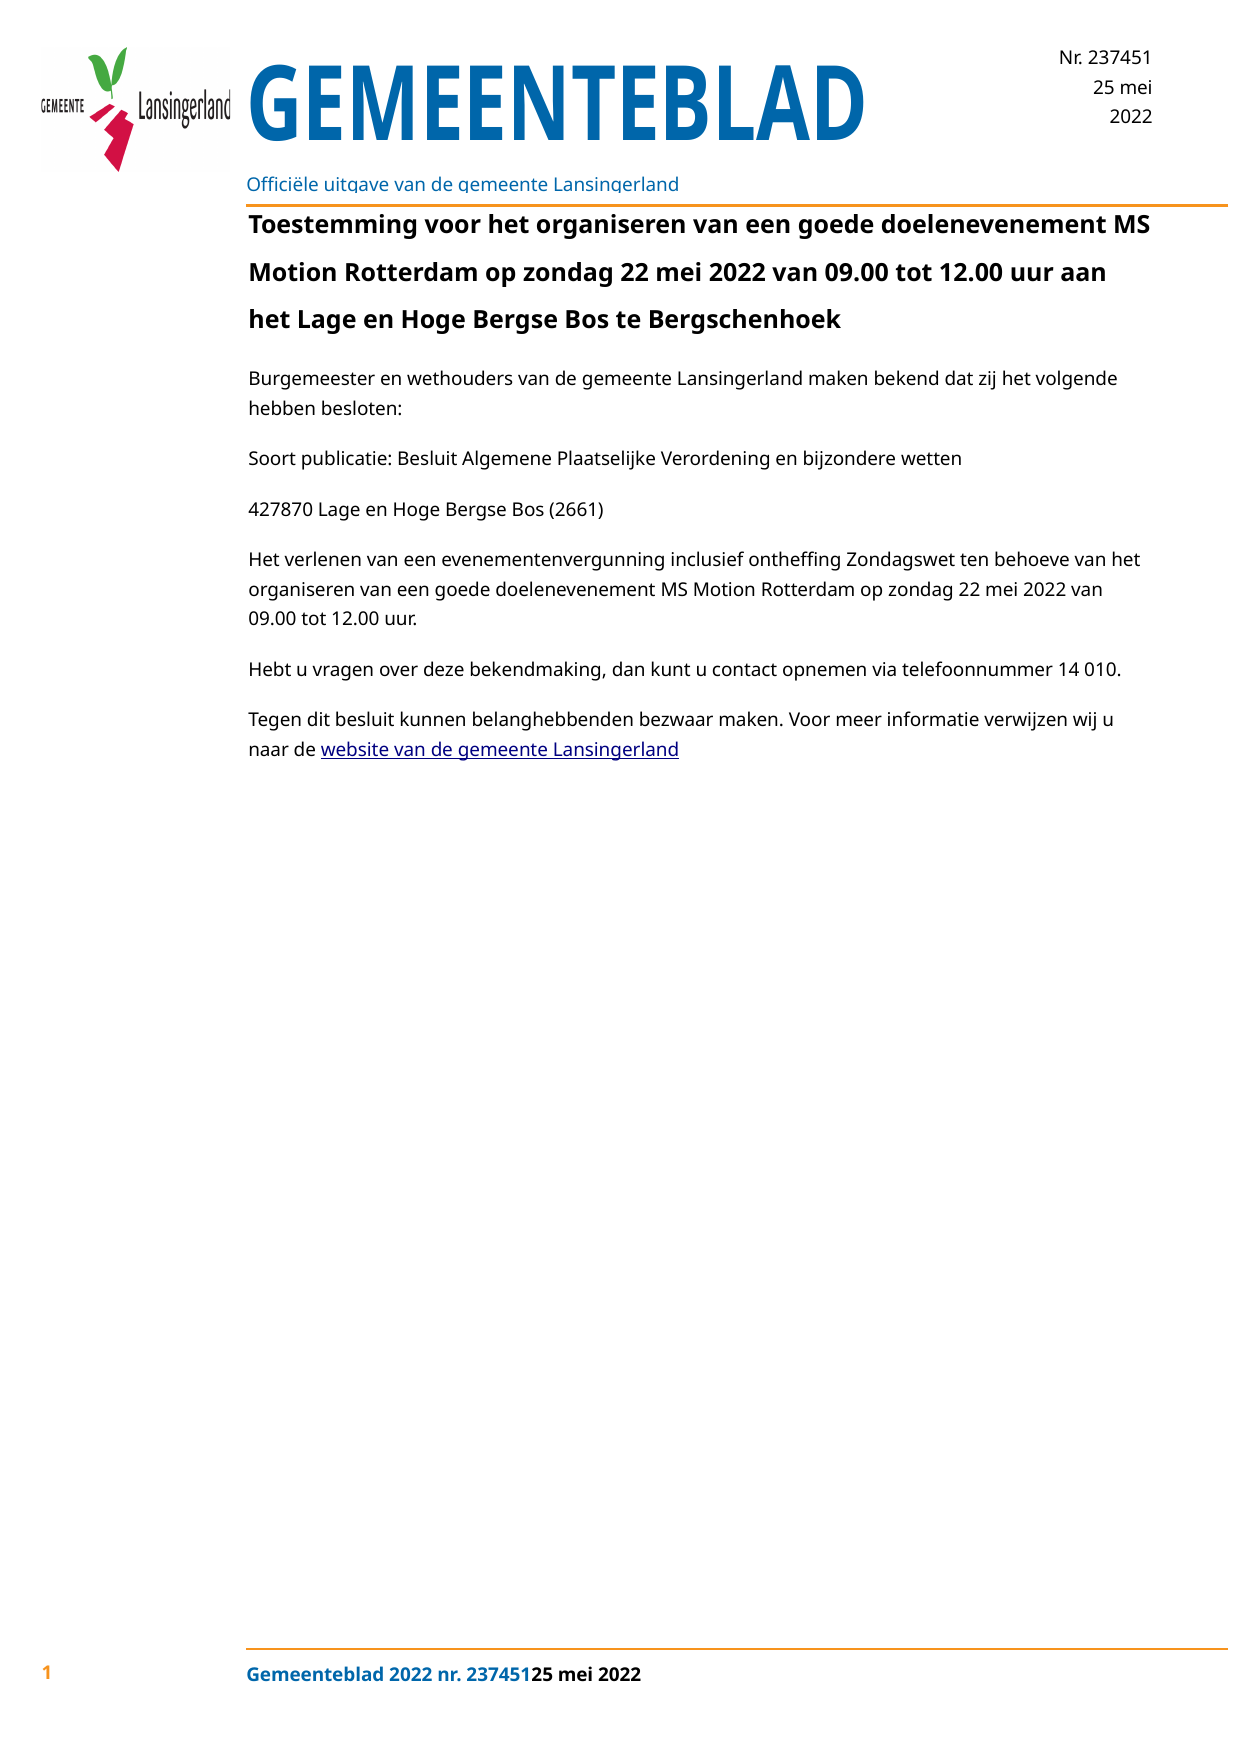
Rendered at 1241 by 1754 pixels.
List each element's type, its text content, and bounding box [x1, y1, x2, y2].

text Tegen dit besluit kunnen belanghebbenden bezwaar maken. Voor meer informatie verwijzen wij u naar de website van de gemeente Lansingerland [248, 706, 1152, 762]
text Burgemeester en wethouders van de gemeente Lansingerland maken bekend dat zij het volgende hebben besloten: [248, 366, 1152, 421]
text Het verlenen van een evenementenvergunning inclusief ontheffing Zondagswet ten behoeve van het organiseren van een goede doelenevenement MS Motion Rotterdam op zondag 22 mei 2022 van 09.00 tot 12.00 uur. [248, 546, 1152, 631]
text 427870 Lage en Hoge Bergse Bos (2661) [248, 496, 1152, 522]
text Hebt u vragen over deze bekendmaking, dan kunt u contact opnemen via telefoonnummer 14 010. [248, 656, 1152, 682]
picture [41, 47, 231, 172]
text Soort publicatie: Besluit Algemene Plaatselijke Verordening en bijzondere wetten [248, 446, 1152, 471]
text Toestemming voor het organiseren van een goede doelenevenement MS Motion Rotterdam op zondag 22 mei 2022 van 09.00 tot 12.00 uur aan het Lage en Hoge Bergse Bos te Bergschenhoek [248, 207, 1152, 336]
